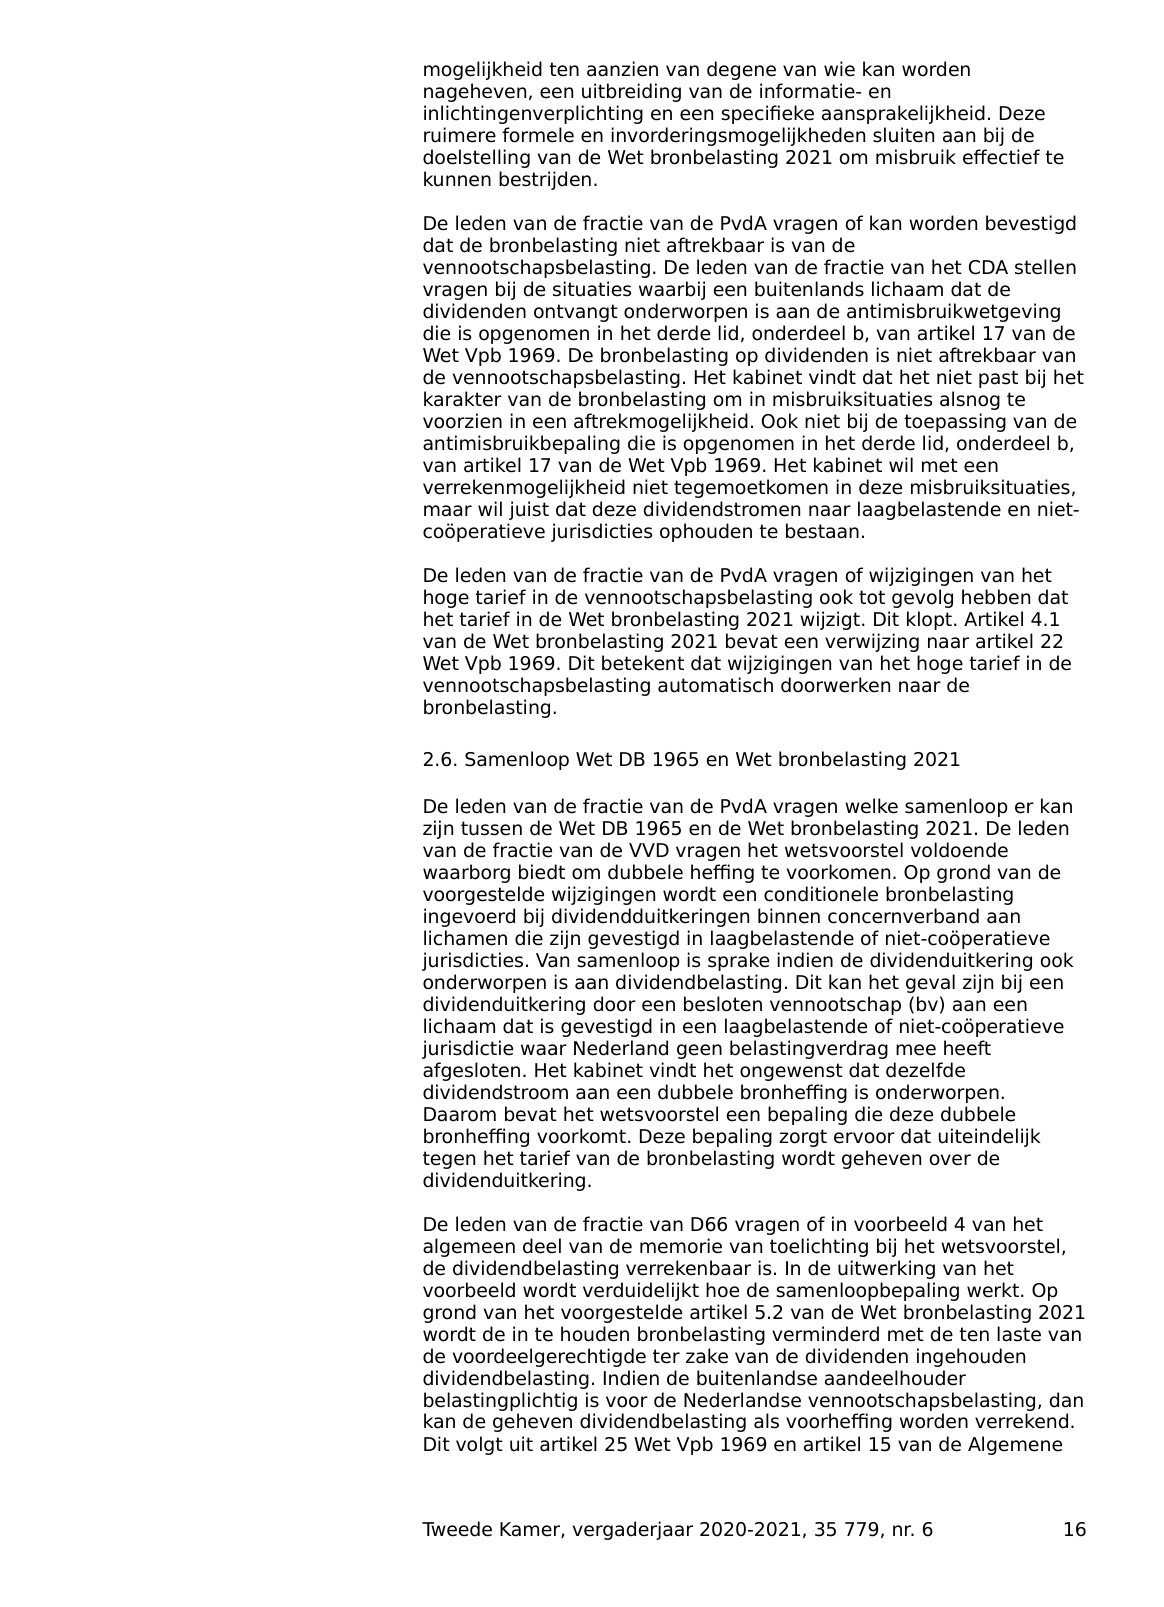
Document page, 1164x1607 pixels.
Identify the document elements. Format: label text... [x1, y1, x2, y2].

text De leden van de fractie van de PvdA vragen of kan worden bevestigd dat de bronbelasting niet aftrekbaar is van de vennootschapsbelasting. De leden van de fractie van het CDA stellen vragen bij de situaties waarbij een buitenlands lichaam dat de dividenden ontvangt onderworpen is aan de antimisbruikwetgeving die is opgenomen in het derde lid, onderdeel b, van artikel 17 van de Wet Vpb 1969. De bronbelasting op dividenden is niet aftrekbaar van de vennootschapsbelasting. Het kabinet vindt dat het niet past bij het karakter van de bronbelasting om in misbruiksituaties alsnog te voorzien in een aftrekmogelijkheid. Ook niet bij de toepassing van de antimisbruikbepaling die is opgenomen in het derde lid, onderdeel b, van artikel 17 van de Wet Vpb 1969. Het kabinet wil met een verrekenmogelijkheid niet tegemoetkomen in deze misbruiksituaties, maar wil juist dat deze dividendstromen naar laagbelastende en niet-coöperatieve jurisdicties ophouden te bestaan. [422, 213, 1087, 543]
text De leden van de fractie van de PvdA vragen welke samenloop er kan zijn tussen de Wet DB 1965 en de Wet bronbelasting 2021. De leden van de fractie van de VVD vragen het wetsvoorstel voldoende waarborg biedt om dubbele heffing te voorkomen. Op grond van de voorgestelde wijzigingen wordt een conditionele bronbelasting ingevoerd bij dividendduitkeringen binnen concernverband aan lichamen die zijn gevestigd in laagbelastende of niet-coöperatieve jurisdicties. Van samenloop is sprake indien de dividenduitkering ook onderworpen is aan dividendbelasting. Dit kan het geval zijn bij een dividenduitkering door een besloten vennootschap (bv) aan een lichaam dat is gevestigd in een laagbelastende of niet-coöperatieve jurisdictie waar Nederland geen belastingverdrag mee heeft afgesloten. Het kabinet vindt het ongewenst dat dezelfde dividendstroom aan een dubbele bronheffing is onderworpen. Daarom bevat het wetsvoorstel een bepaling die deze dubbele bronheffing voorkomt. Deze bepaling zorgt ervoor dat uiteindelijk tegen het tarief van de bronbelasting wordt geheven over de dividenduitkering. [422, 796, 1087, 1191]
text mogelijkheid ten aanzien van degene van wie kan worden nageheven, een uitbreiding van de informatie- en inlichtingenverplichting en een specifieke aansprakelijkheid. Deze ruimere formele en invorderingsmogelijkheden sluiten aan bij de doelstelling van de Wet bronbelasting 2021 om misbruik effectief te kunnen bestrijden. [422, 59, 1087, 191]
text De leden van de fractie van de PvdA vragen of wijzigingen van het hoge tarief in de vennootschapsbelasting ook tot gevolg hebben dat het tarief in de Wet bronbelasting 2021 wijzigt. Dit klopt. Artikel 4.1 van de Wet bronbelasting 2021 bevat een verwijzing naar artikel 22 Wet Vpb 1969. Dit betekent dat wijzigingen van het hoge tarief in de vennootschapsbelasting automatisch doorwerken naar de bronbelasting. [422, 565, 1087, 719]
text De leden van de fractie van D66 vragen of in voorbeeld 4 van het algemeen deel van de memorie van toelichting bij het wetsvoorstel, de dividendbelasting verrekenbaar is. In de uitwerking van het voorbeeld wordt verduidelijkt hoe de samenloopbepaling werkt. Op grond van het voorgestelde artikel 5.2 van de Wet bronbelasting 2021 wordt de in te houden bronbelasting verminderd met de ten laste van de voordeelgerechtigde ter zake van de dividenden ingehouden dividendbelasting. Indien de buitenlandse aandeelhouder belastingplichtig is voor de Nederlandse vennootschapsbelasting, dan kan de geheven dividendbelasting als voorheffing worden verrekend. Dit volgt uit artikel 25 Wet Vpb 1969 en artikel 15 van de Algemene [422, 1214, 1087, 1455]
subtitle 2.6. Samenloop Wet DB 1965 en Wet bronbelasting 2021 [422, 749, 1087, 771]
